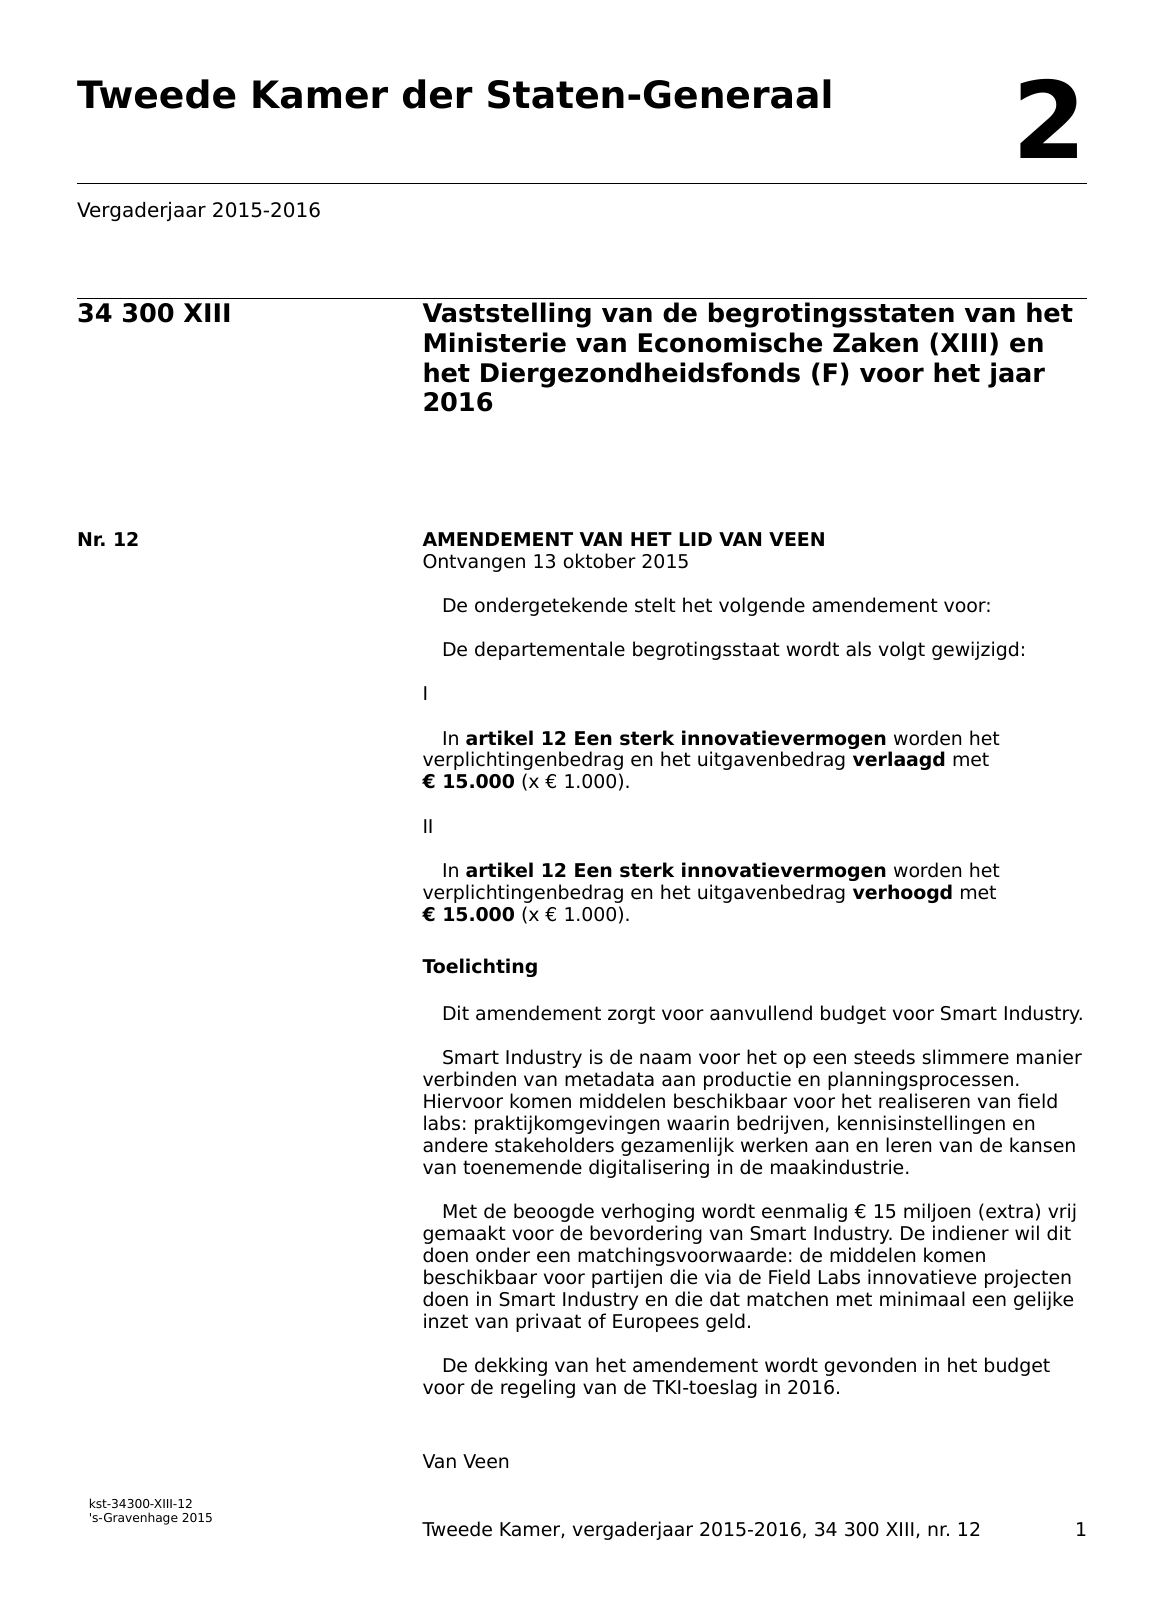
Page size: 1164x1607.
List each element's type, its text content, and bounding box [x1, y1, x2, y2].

text In artikel 12 Een sterk innovatievermogen worden het verplichtingenbedrag en het uitgavenbedrag verlaagd met € 15.000 (x € 1.000). [422, 727, 1087, 793]
table_header 2 [886, 59, 1087, 183]
text 's-Gravenhage 2015 [88, 1511, 323, 1525]
table_cell Vergaderjaar 2015-2016 [77, 184, 1087, 298]
subtitle Toelichting [422, 956, 1087, 978]
text In artikel 12 Een sterk innovatievermogen worden het verplichtingenbedrag en het uitgavenbedrag verhoogd met € 15.000 (x € 1.000). [422, 860, 1087, 926]
text Ontvangen 13 oktober 2015 [422, 551, 1087, 573]
subtitle 34 300 XIII Vaststelling van de begrotingsstaten van het Ministerie van Economische Zaken (XIII) en het Diergezondheidsfonds (F) voor het jaar 2016 [77, 299, 1087, 418]
text Dit amendement zorgt voor aanvullend budget voor Smart Industry. [422, 1003, 1087, 1024]
text Met de beoogde verhoging wordt eenmalig € 15 miljoen (extra) vrij gemaakt voor de bevordering van Smart Industry. De indiener wil dit doen onder een matchingsvoorwaarde: de middelen komen beschikbaar voor partijen die via de Field Labs innovatieve projecten doen in Smart Industry en die dat matchen met minimaal een gelijke inzet van privaat of Europees geld. [422, 1201, 1087, 1333]
text De ondergetekende stelt het volgende amendement voor: [422, 595, 1087, 617]
text De dekking van het amendement wordt gevonden in het budget voor de regeling van de TKI-toeslag in 2016. [422, 1355, 1087, 1399]
table_header Tweede Kamer der Staten-Generaal [77, 59, 886, 183]
text II [422, 816, 1087, 837]
subtitle Nr. 12 AMENDEMENT VAN HET LID VAN VEEN [77, 529, 1087, 551]
text I [422, 683, 1087, 705]
text Smart Industry is de naam voor het op een steeds slimmere manier verbinden van metadata aan productie en planningsprocessen. Hiervoor komen middelen beschikbaar voor het realiseren van field labs: praktijkomgevingen waarin bedrijven, kennisinstellingen en andere stakeholders gezamenlijk werken aan en leren van de kansen van toenemende digitalisering in de maakindustrie. [422, 1047, 1087, 1179]
text De departementale begrotingsstaat wordt als volgt gewijzigd: [422, 639, 1087, 661]
text Van Veen [422, 1429, 1087, 1473]
text kst-34300-XIII-12 [88, 1497, 323, 1511]
